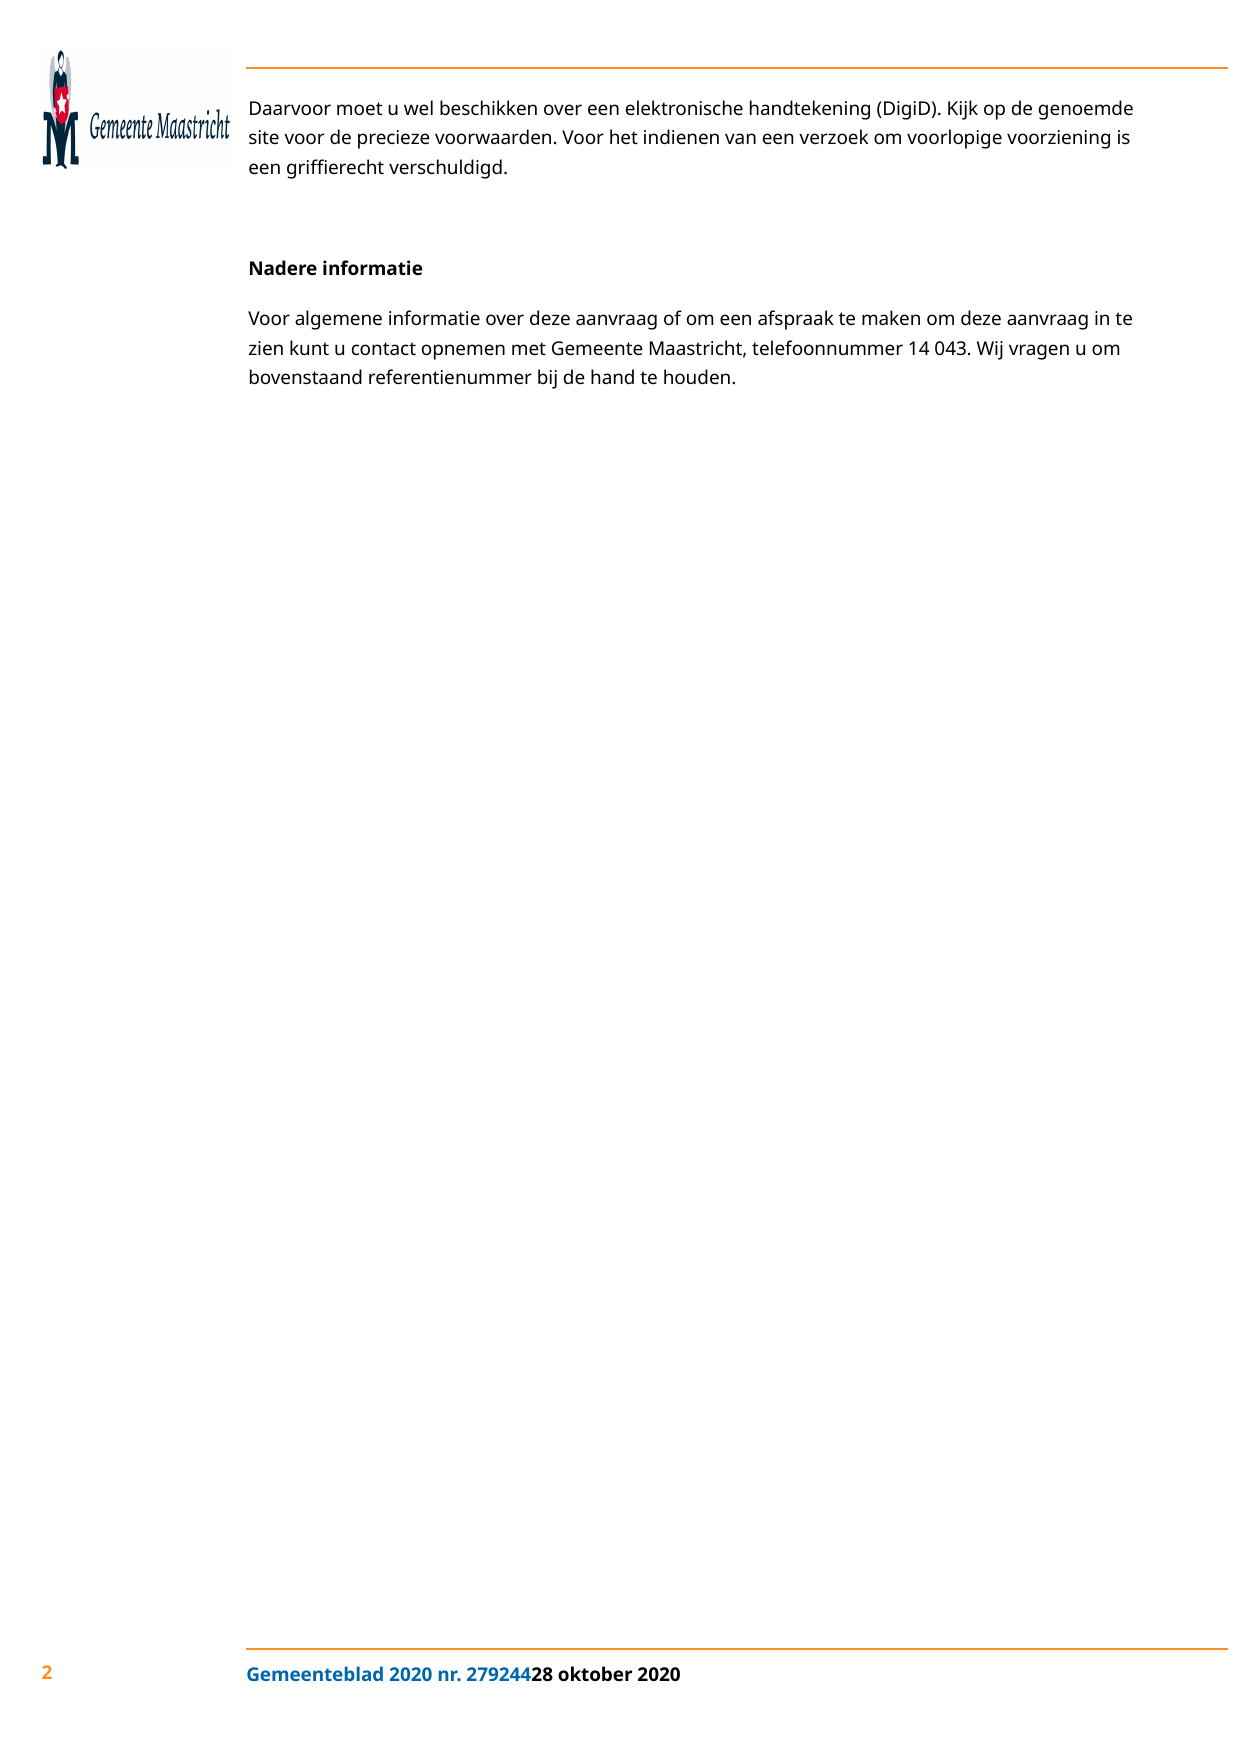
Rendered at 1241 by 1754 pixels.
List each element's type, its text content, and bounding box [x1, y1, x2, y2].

text Voor algemene informatie over deze aanvraag of om een afspraak te maken om deze aanvraag in te zien kunt u contact opnemen met Gemeente Maastricht, telefoonnummer 14 043. Wij vragen u om bovenstaand referentienummer bij de hand te houden. [248, 305, 1152, 390]
text Nadere informatie [248, 255, 1152, 281]
picture [41, 47, 231, 172]
text Daarvoor moet u wel beschikken over een elektronische handtekening (DigiD). Kijk op de genoemde site voor de precieze voorwaarden. Voor het indienen van een verzoek om voorlopige voorziening is een griffierecht verschuldigd. [248, 95, 1152, 180]
